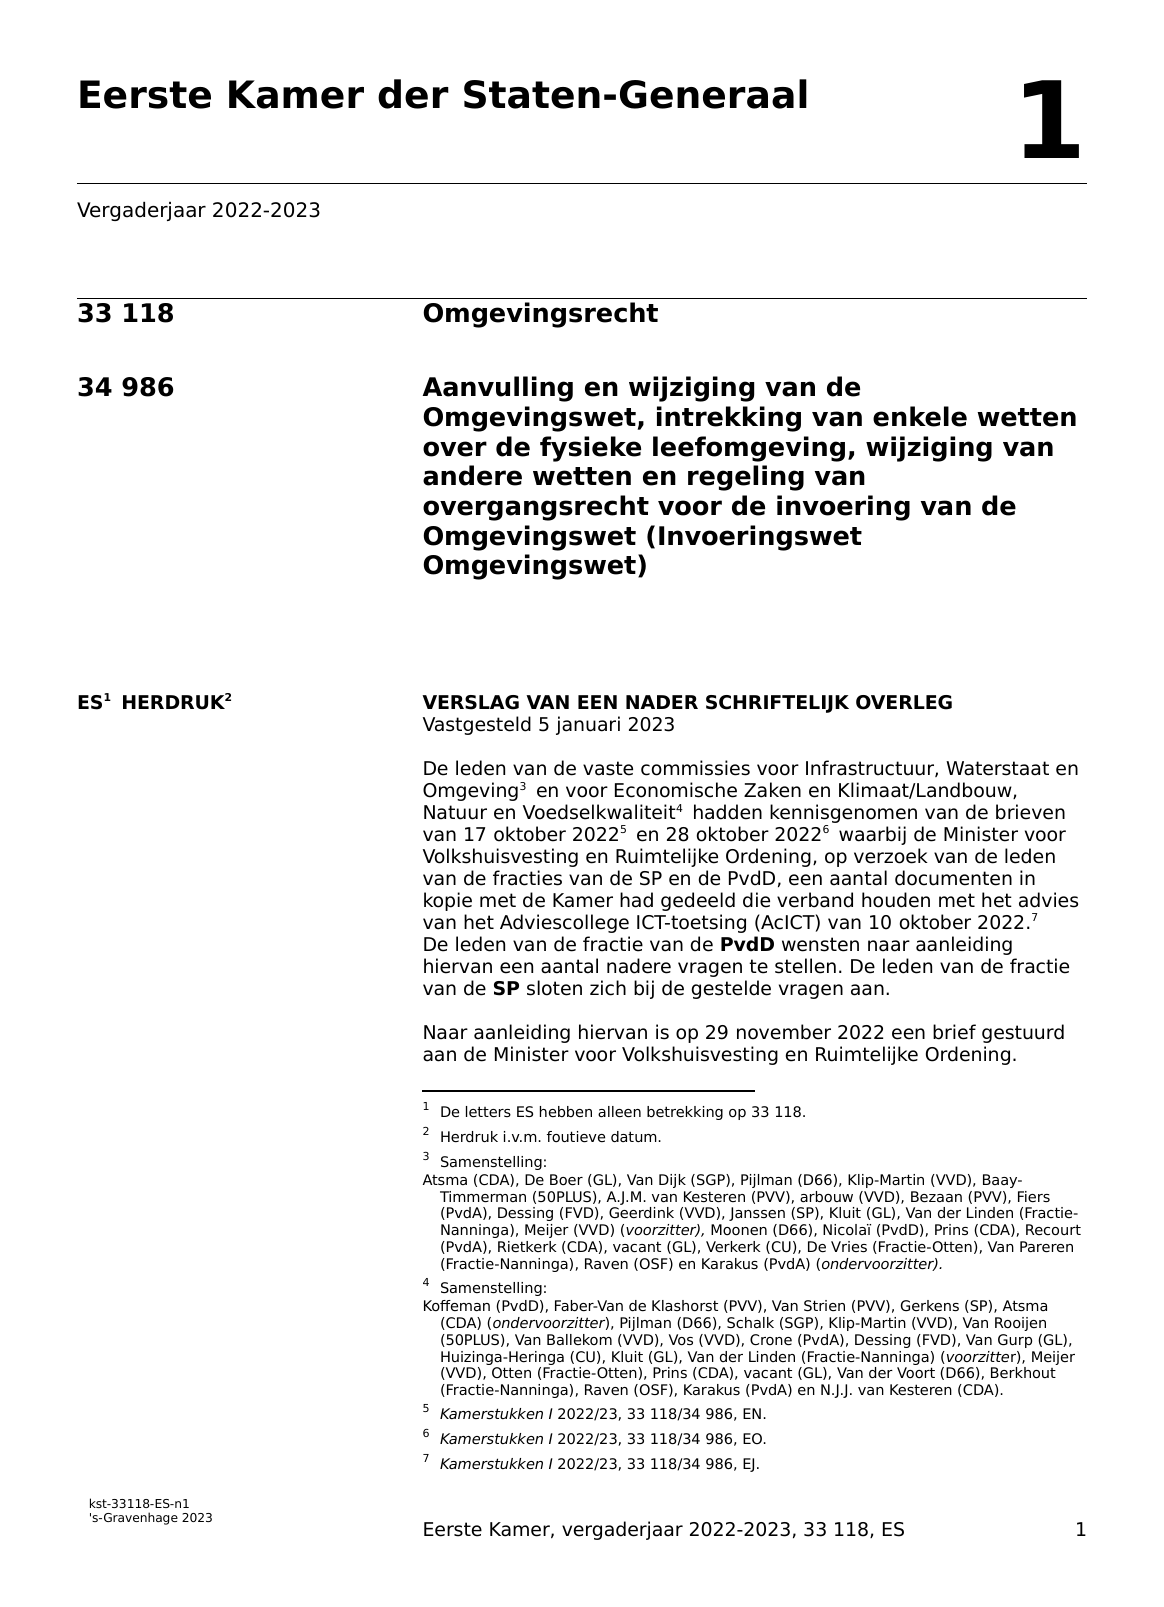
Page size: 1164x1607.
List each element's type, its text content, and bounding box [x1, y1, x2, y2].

text Kamerstukken I 2022/23, 33 118/34 986, EN. [422, 1402, 1087, 1424]
text Vastgesteld 5 januari 2023 [422, 714, 1087, 736]
text Kamerstukken I 2022/23, 33 118/34 986, EO. [422, 1427, 1087, 1449]
text De letters ES hebben alleen betrekking op 33 118. [422, 1100, 1087, 1122]
subtitle ES HERDRUK VERSLAG VAN EEN NADER SCHRIFTELIJK OVERLEG [77, 692, 1087, 714]
text Herdruk i.v.m. foutieve datum. [422, 1125, 1087, 1147]
text Kamerstukken I 2022/23, 33 118/34 986, EJ. [422, 1452, 1087, 1474]
text Atsma (CDA), De Boer (GL), Van Dijk (SGP), Pijlman (D66), Klip-Martin (VVD), Baay-Timmerman (50PLUS), A.J.M. van Kesteren (PVV), arbouw (VVD), Bezaan (PVV), Fiers (PvdA), Dessing (FVD), Geerdink (VVD), Janssen (SP), Kluit (GL), Van der Linden (Fractie-Nanninga), Meijer (VVD) (voorzitter), Moonen (D66), Nicolaï (PvdD), Prins (CDA), Recourt (PvdA), Rietkerk (CDA), vacant (GL), Verkerk (CU), De Vries (Fractie-Otten), Van Pareren (Fractie-Nanninga), Raven (OSF) en Karakus (PvdA) (ondervoorzitter). [422, 1172, 1087, 1273]
text Koffeman (PvdD), Faber-Van de Klashorst (PVV), Van Strien (PVV), Gerkens (SP), Atsma (CDA) (ondervoorzitter), Pijlman (D66), Schalk (SGP), Klip-Martin (VVD), Van Rooijen (50PLUS), Van Ballekom (VVD), Vos (VVD), Crone (PvdA), Dessing (FVD), Van Gurp (GL), Huizinga-Heringa (CU), Kluit (GL), Van der Linden (Fractie-Nanninga) (voorzitter), Meijer (VVD), Otten (Fractie-Otten), Prins (CDA), vacant (GL), Van der Voort (D66), Berkhout (Fractie-Nanninga), Raven (OSF), Karakus (PvdA) en N.J.J. van Kesteren (CDA). [422, 1298, 1087, 1399]
table_header Eerste Kamer der Staten-Generaal [77, 59, 886, 183]
table_cell Vergaderjaar 2022-2023 [77, 184, 1087, 298]
text De leden van de fractie van de PvdD wensten naar aanleiding hiervan een aantal nadere vragen te stellen. De leden van de fractie van de SP sloten zich bij de gestelde vragen aan. [422, 934, 1087, 1000]
text Samenstelling: [422, 1150, 1087, 1172]
subtitle 34 986 Aanvulling en wijziging van de Omgevingswet, intrekking van enkele wetten over de fysieke leefomgeving, wijziging van andere wetten en regeling van overgangsrecht voor de invoering van de Omgevingswet (Invoeringswet Omgevingswet) [77, 373, 1087, 581]
text Naar aanleiding hiervan is op 29 november 2022 een brief gestuurd aan de Minister voor Volkshuisvesting en Ruimtelijke Ordening. [422, 1022, 1087, 1066]
subtitle 33 118 Omgevingsrecht [77, 299, 1087, 329]
text kst-33118-ES-n1 [88, 1497, 323, 1511]
text De leden van de vaste commissies voor Infrastructuur, Waterstaat en Omgeving en voor Economische Zaken en Klimaat/Landbouw, Natuur en Voedselkwaliteit hadden kennisgenomen van de brieven van 17 oktober 2022 en 28 oktober 2022 waarbij de Minister voor Volkshuisvesting en Ruimtelijke Ordening, op verzoek van de leden van de fracties van de SP en de PvdD, een aantal documenten in kopie met de Kamer had gedeeld die verband houden met het advies van het Adviescollege ICT-toetsing (AcICT) van 10 oktober 2022. [422, 758, 1087, 934]
text Samenstelling: [422, 1276, 1087, 1298]
table_header 1 [886, 59, 1087, 183]
text 's-Gravenhage 2023 [88, 1511, 323, 1525]
